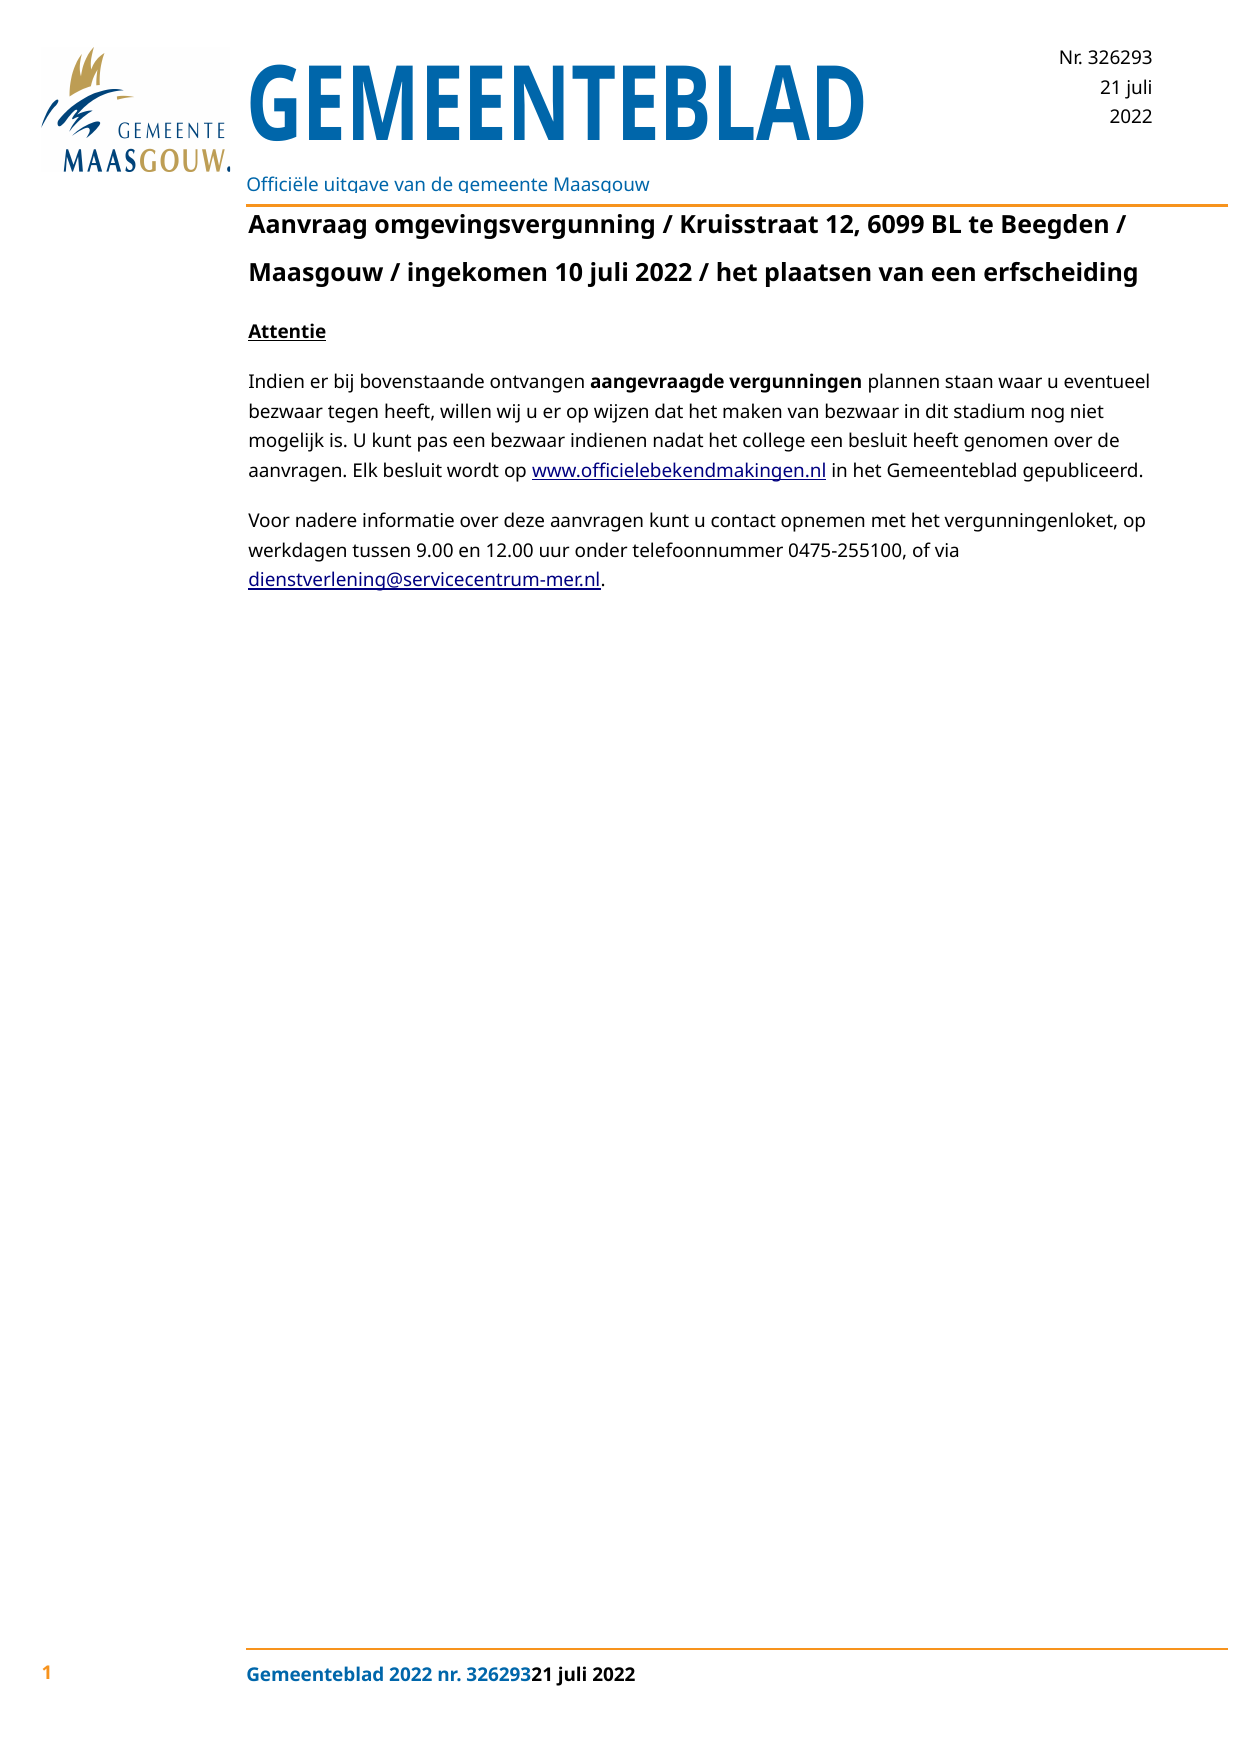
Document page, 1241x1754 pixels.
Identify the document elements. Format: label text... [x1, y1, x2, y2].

text Voor nadere informatie over deze aanvragen kunt u contact opnemen met het vergunningenloket, op werkdagen tussen 9.00 en 12.00 uur onder telefoonnummer 0475-255100, of via dienstverlening@servicecentrum-mer.nl. [248, 507, 1152, 592]
picture [41, 47, 231, 172]
text Indien er bij bovenstaande ontvangen aangevraagde vergunningen plannen staan waar u eventueel bezwaar tegen heeft, willen wij u er op wijzen dat het maken van bezwaar in dit stadium nog niet mogelijk is. U kunt pas een bezwaar indienen nadat het college een besluit heeft genomen over de aanvragen. Elk besluit wordt op www.officielebekendmakingen.nl in het Gemeenteblad gepubliceerd. [248, 368, 1152, 483]
text Attentie [248, 318, 1152, 344]
text Aanvraag omgevingsvergunning / Kruisstraat 12, 6099 BL te Beegden / Maasgouw / ingekomen 10 juli 2022 / het plaatsen van een erfscheiding [248, 207, 1152, 288]
